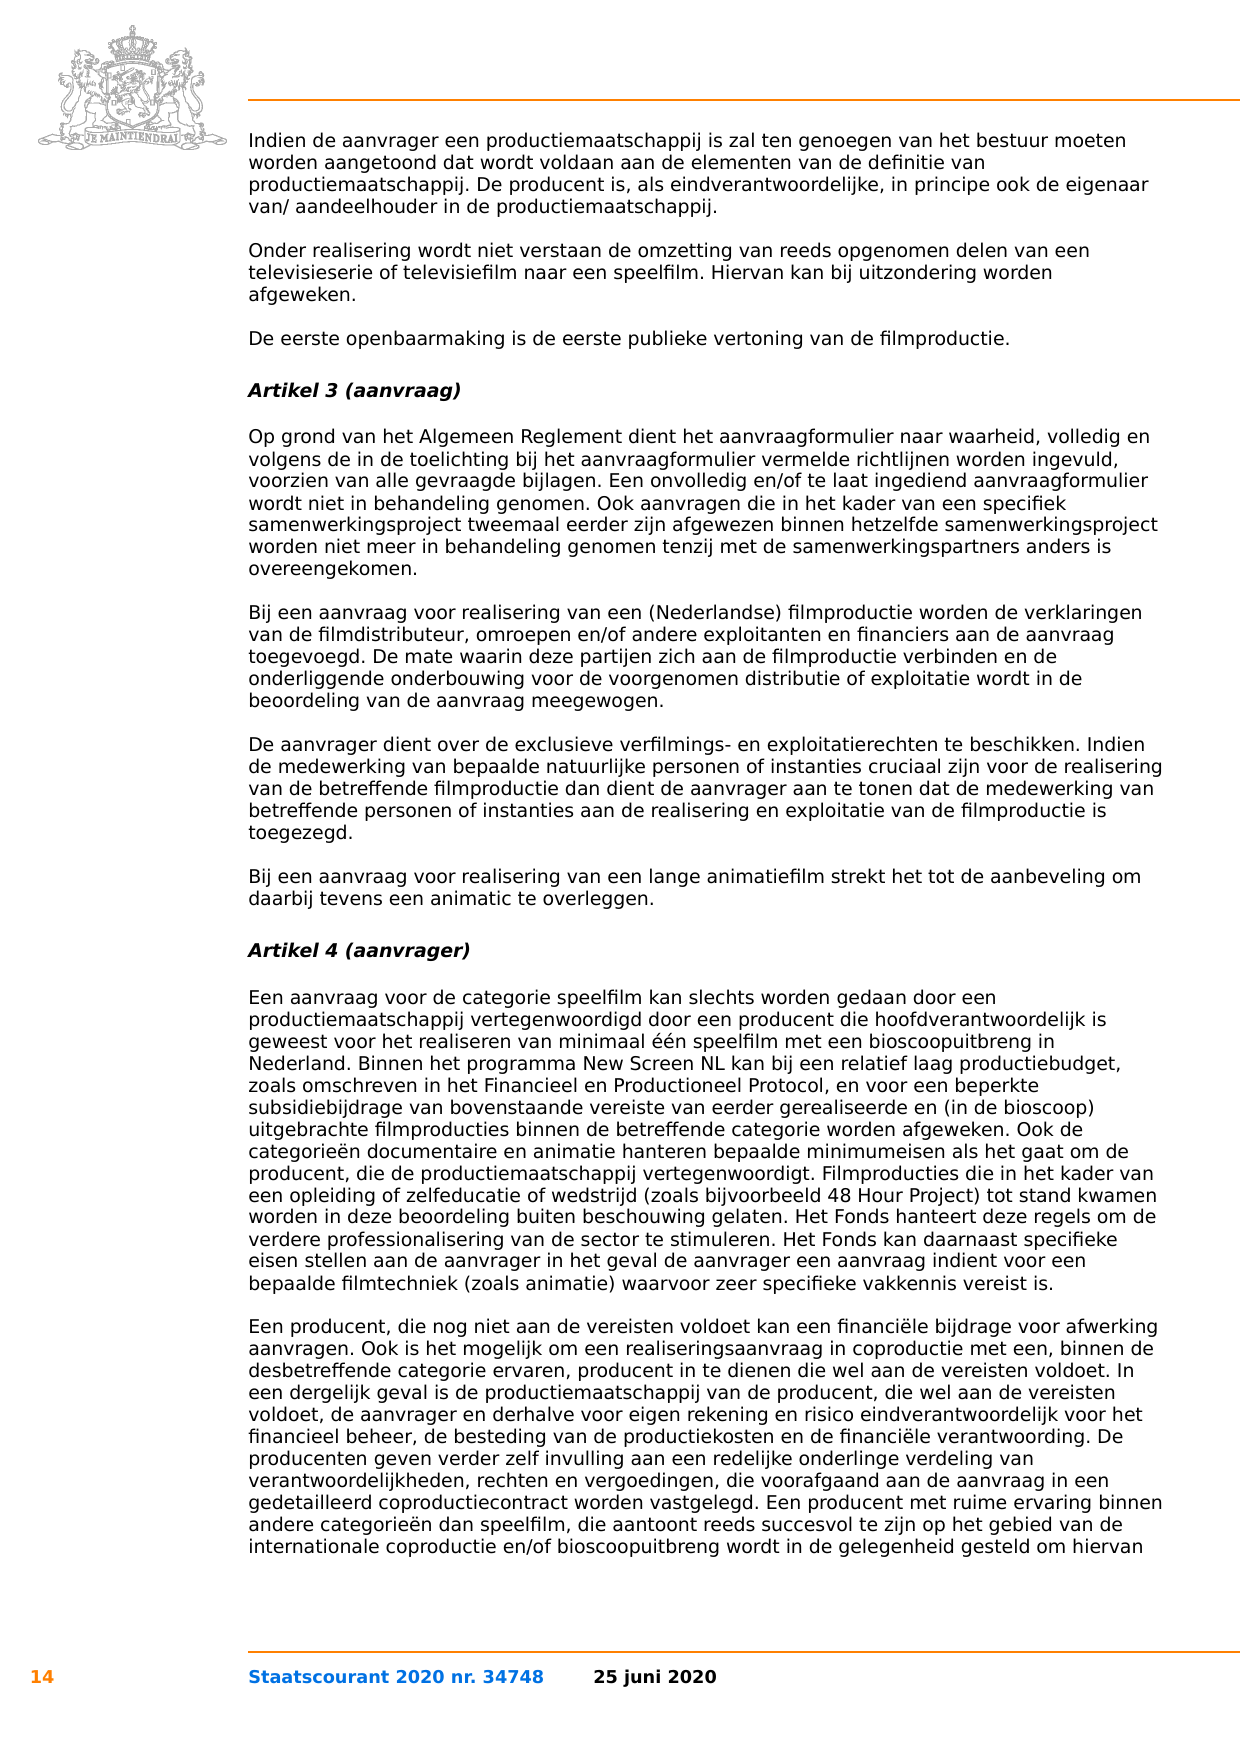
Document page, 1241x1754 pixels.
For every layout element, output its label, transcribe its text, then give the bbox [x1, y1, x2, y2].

subtitle Artikel 3 (aanvraag) [248, 379, 1163, 401]
text De eerste openbaarmaking is de eerste publieke vertoning van de filmproductie. [248, 327, 1163, 349]
text Bij een aanvraag voor realisering van een (Nederlandse) filmproductie worden de verklaringen van de filmdistributeur, omroepen en/of andere exploitanten en financiers aan de aanvraag toegevoegd. De mate waarin deze partijen zich aan de filmproductie verbinden en de onderliggende onderbouwing voor de voorgenomen distributie of exploitatie wordt in de beoordeling van de aanvraag meegewogen. [248, 602, 1163, 712]
subtitle Artikel 4 (aanvrager) [248, 940, 1163, 962]
picture [38, 25, 227, 150]
text De aanvrager dient over de exclusieve verfilmings- en exploitatierechten te beschikken. Indien de medewerking van bepaalde natuurlijke personen of instanties cruciaal zijn voor de realisering van de betreffende filmproductie dan dient de aanvrager aan te tonen dat de medewerking van betreffende personen of instanties aan de realisering en exploitatie van de filmproductie is toegezegd. [248, 734, 1163, 844]
text Onder realisering wordt niet verstaan de omzetting van reeds opgenomen delen van een televisieserie of televisiefilm naar een speelfilm. Hiervan kan bij uitzondering worden afgeweken. [248, 240, 1163, 306]
text Een producent, die nog niet aan de vereisten voldoet kan een financiële bijdrage voor afwerking aanvragen. Ook is het mogelijk om een realiseringsaanvraag in coproductie met een, binnen de desbetreffende categorie ervaren, producent in te dienen die wel aan de vereisten voldoet. In een dergelijk geval is de productiemaatschappij van de producent, die wel aan de vereisten voldoet, de aanvrager en derhalve voor eigen rekening en risico eindverantwoordelijk voor het financieel beheer, de besteding van de productiekosten en de financiële verantwoording. De producenten geven verder zelf invulling aan een redelijke onderlinge verdeling van verantwoordelijkheden, rechten en vergoedingen, die voorafgaand aan de aanvraag in een gedetailleerd coproductiecontract worden vastgelegd. Een producent met ruime ervaring binnen andere categorieën dan speelfilm, die aantoont reeds succesvol te zijn op het gebied van de internationale coproductie en/of bioscoopuitbreng wordt in de gelegenheid gesteld om hiervan [248, 1316, 1163, 1558]
text Bij een aanvraag voor realisering van een lange animatiefilm strekt het tot de aanbeveling om daarbij tevens een animatic te overleggen. [248, 866, 1163, 910]
text Een aanvraag voor de categorie speelfilm kan slechts worden gedaan door een productiemaatschappij vertegenwoordigd door een producent die hoofdverantwoordelijk is geweest voor het realiseren van minimaal één speelfilm met een bioscoopuitbreng in Nederland. Binnen het programma New Screen NL kan bij een relatief laag productiebudget, zoals omschreven in het Financieel en Productioneel Protocol, en voor een beperkte subsidiebijdrage van bovenstaande vereiste van eerder gerealiseerde en (in de bioscoop) uitgebrachte filmproducties binnen de betreffende categorie worden afgeweken. Ook de categorieën documentaire en animatie hanteren bepaalde minimumeisen als het gaat om de producent, die de productiemaatschappij vertegenwoordigt. Filmproducties die in het kader van een opleiding of zelfeducatie of wedstrijd (zoals bijvoorbeeld 48 Hour Project) tot stand kwamen worden in deze beoordeling buiten beschouwing gelaten. Het Fonds hanteert deze regels om de verdere professionalisering van de sector te stimuleren. Het Fonds kan daarnaast specifieke eisen stellen aan de aanvrager in het geval de aanvrager een aanvraag indient voor een bepaalde filmtechniek (zoals animatie) waarvoor zeer specifieke vakkennis vereist is. [248, 987, 1163, 1294]
text Indien de aanvrager een productiemaatschappij is zal ten genoegen van het bestuur moeten worden aangetoond dat wordt voldaan aan de elementen van de definitie van productiemaatschappij. De producent is, als eindverantwoordelijke, in principe ook de eigenaar van/ aandeelhouder in de productiemaatschappij. [248, 130, 1163, 218]
text Op grond van het Algemeen Reglement dient het aanvraagformulier naar waarheid, volledig en volgens de in de toelichting bij het aanvraagformulier vermelde richtlijnen worden ingevuld, voorzien van alle gevraagde bijlagen. Een onvolledig en/of te laat ingediend aanvraagformulier wordt niet in behandeling genomen. Ook aanvragen die in het kader van een specifiek samenwerkingsproject tweemaal eerder zijn afgewezen binnen hetzelfde samenwerkingsproject worden niet meer in behandeling genomen tenzij met de samenwerkingspartners anders is overeengekomen. [248, 426, 1163, 580]
